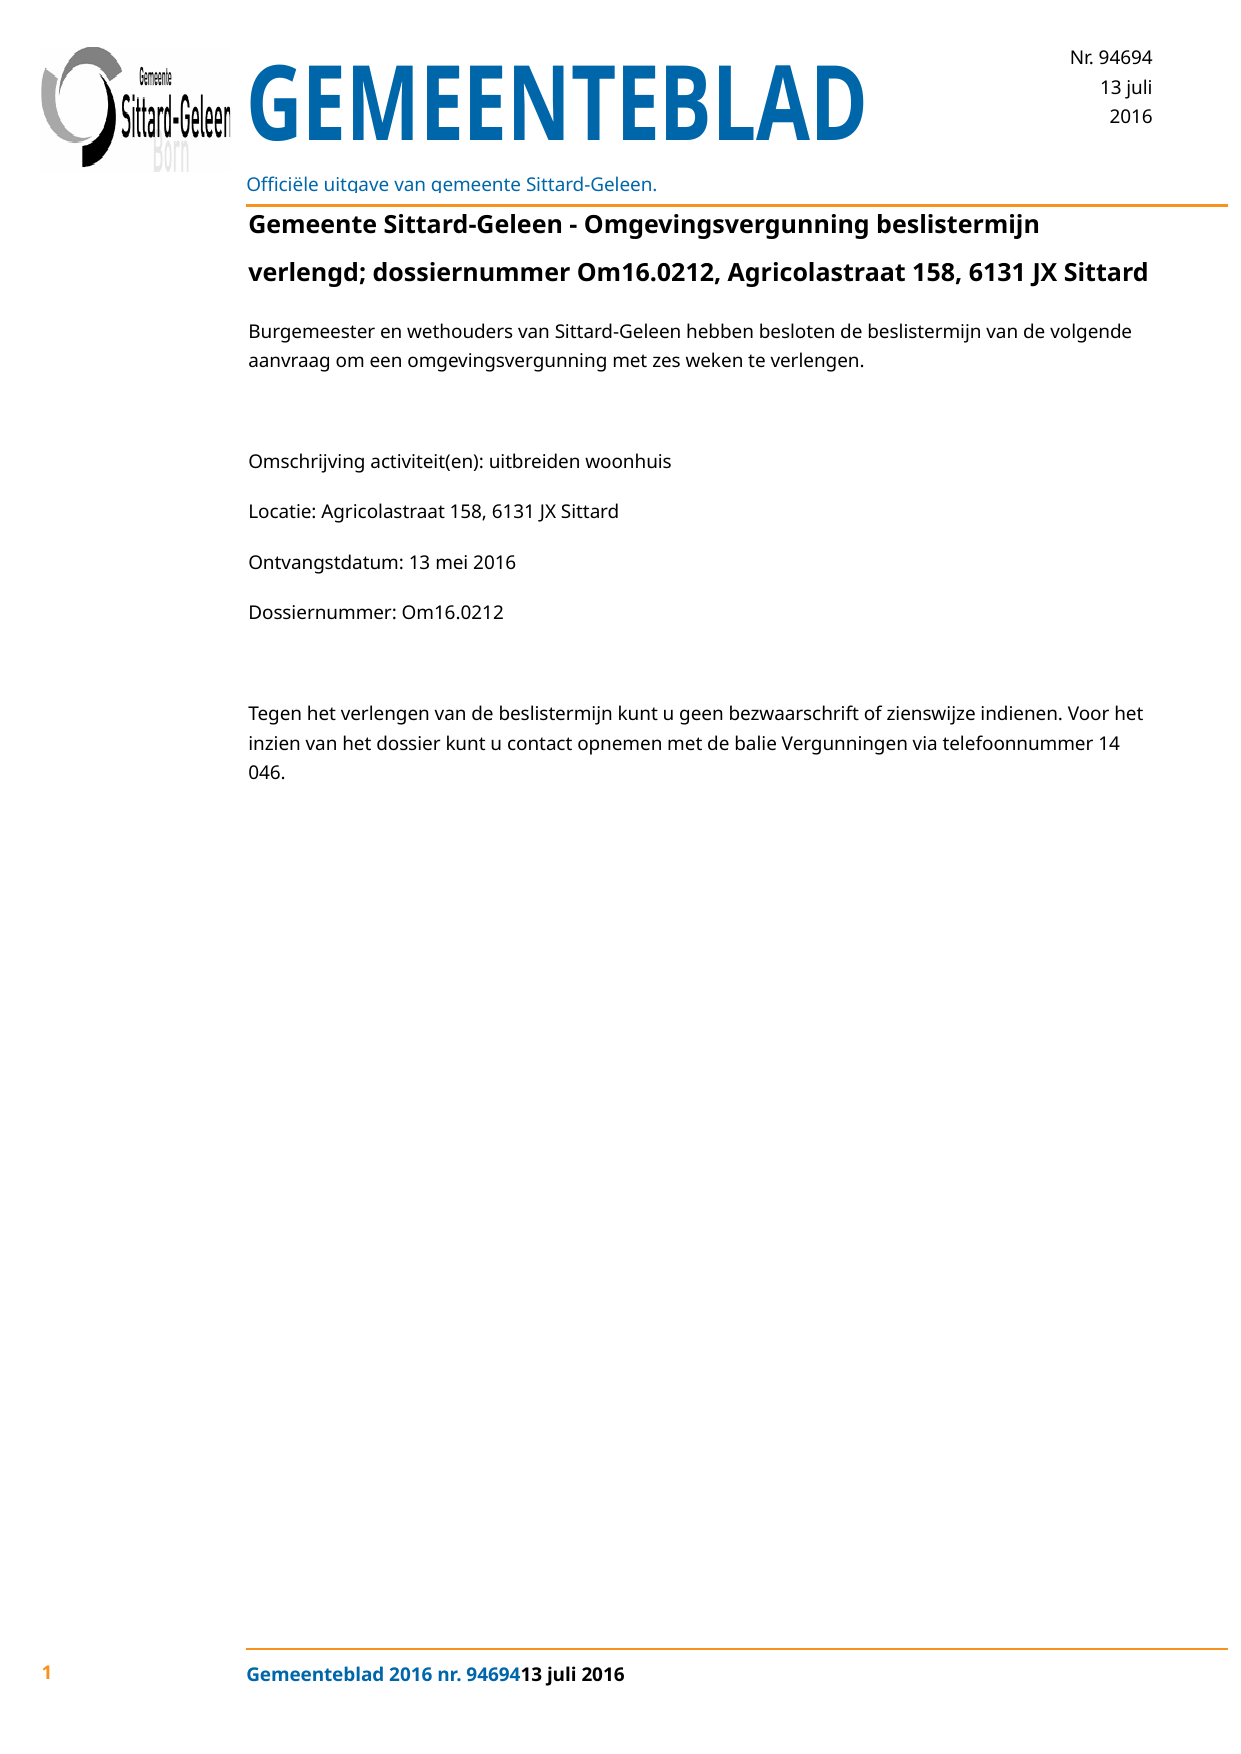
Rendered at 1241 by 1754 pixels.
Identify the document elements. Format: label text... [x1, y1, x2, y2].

text Omschrijving activiteit(en): uitbreiden woonhuis [248, 448, 1152, 474]
text Dossiernummer: Om16.0212 [248, 599, 1152, 625]
text Burgemeester en wethouders van Sittard-Geleen hebben besloten de beslistermijn van de volgende aanvraag om een omgevingsvergunning met zes weken te verlengen. [248, 318, 1152, 373]
text Ontvangstdatum: 13 mei 2016 [248, 549, 1152, 575]
picture [41, 47, 231, 172]
text Gemeente Sittard-Geleen - Omgevingsvergunning beslistermijn verlengd; dossiernummer Om16.0212, Agricolastraat 158, 6131 JX Sittard [248, 207, 1152, 288]
text Locatie: Agricolastraat 158, 6131 JX Sittard [248, 499, 1152, 524]
text Tegen het verlengen van de beslistermijn kunt u geen bezwaarschrift of zienswijze indienen. Voor het inzien van het dossier kunt u contact opnemen met de balie Vergunningen via telefoonnummer 14 046. [248, 700, 1152, 785]
